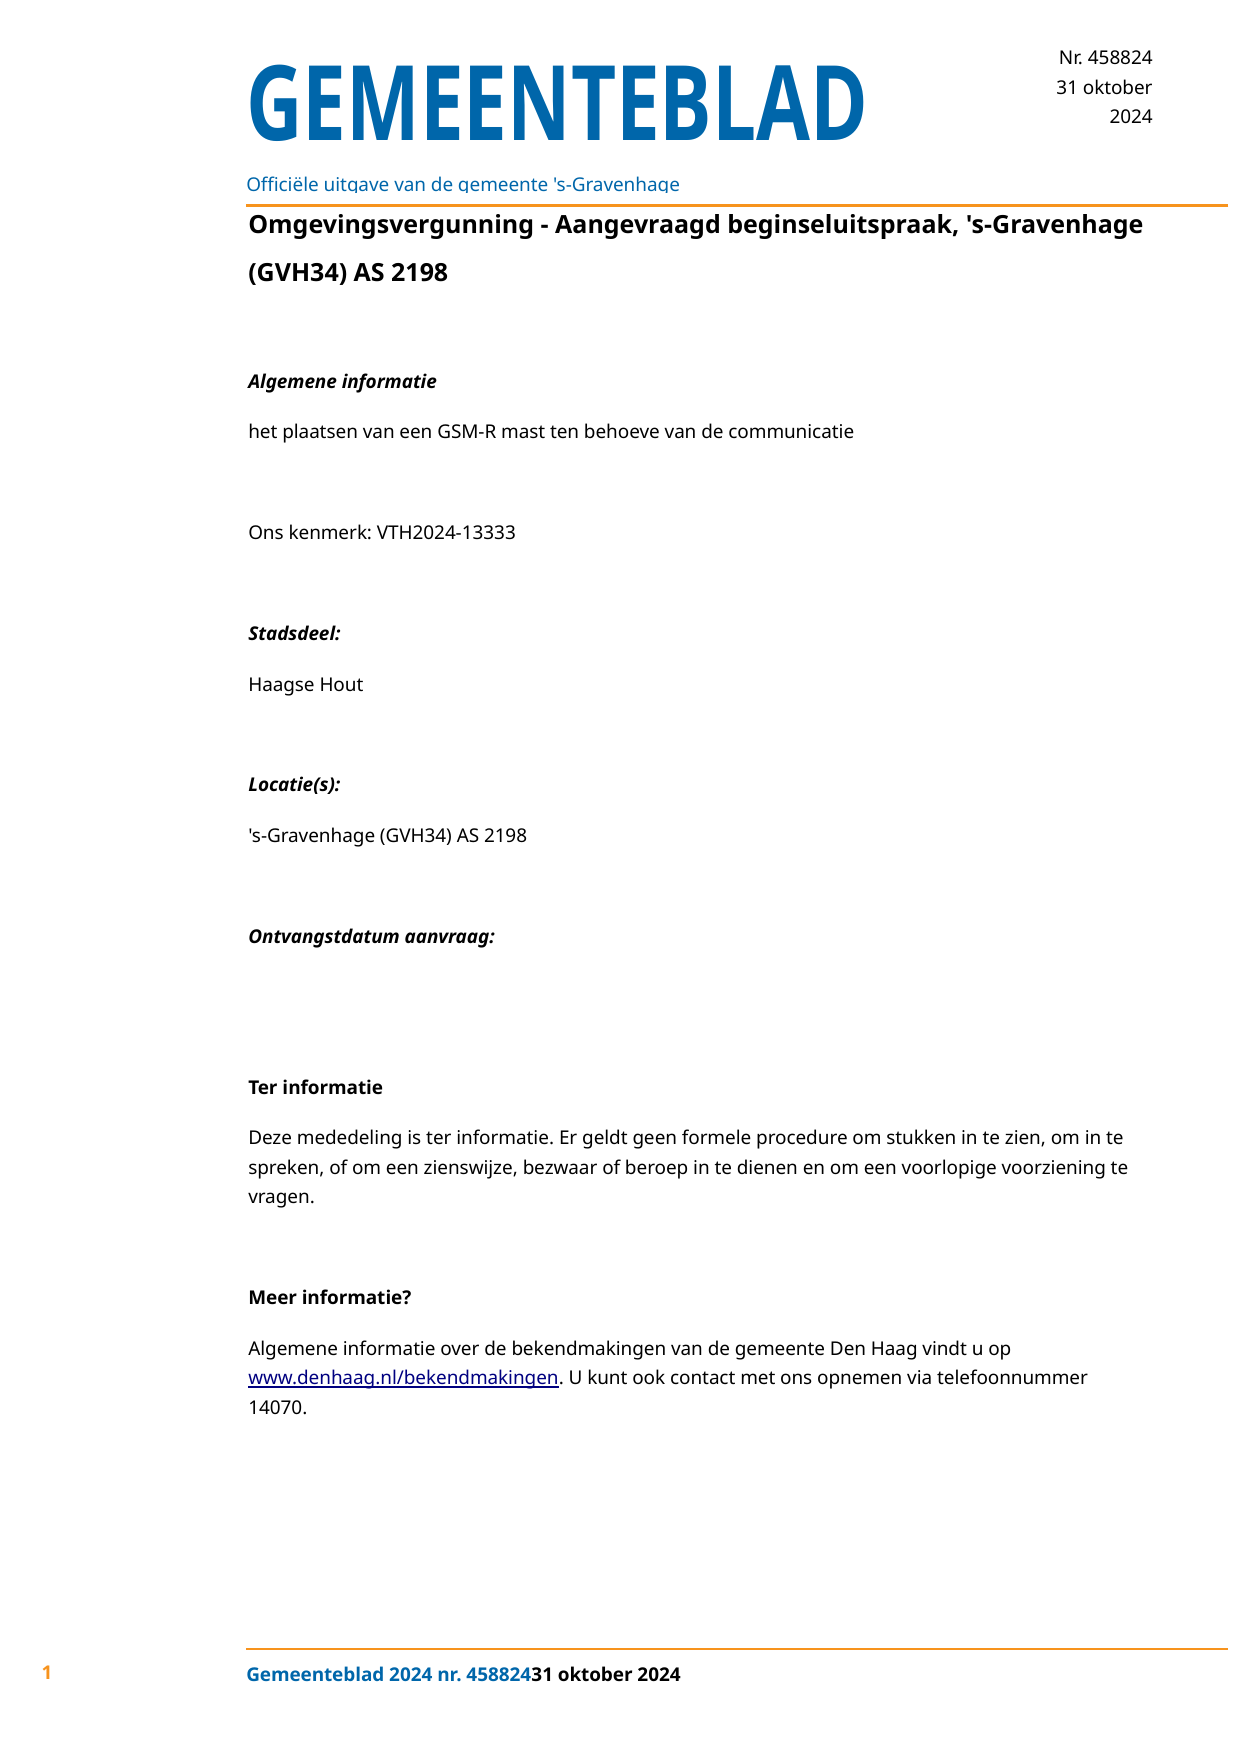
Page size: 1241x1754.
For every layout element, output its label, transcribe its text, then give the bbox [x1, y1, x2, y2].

text het plaatsen van een GSM-R mast ten behoeve van de communicatie [248, 419, 1152, 444]
text Locatie(s): [248, 772, 1152, 797]
text Ontvangstdatum aanvraag: [248, 923, 1152, 949]
text Stadsdeel: [248, 620, 1152, 646]
picture [41, 47, 231, 172]
text Ons kenmerk: VTH2024-13333 [248, 519, 1152, 545]
text Ter informatie [248, 1074, 1152, 1100]
text 's-Gravenhage (GVH34) AS 2198 [248, 822, 1152, 848]
text Algemene informatie over de bekendmakingen van de gemeente Den Haag vindt u op www.denhaag.nl/bekendmakingen. U kunt ook contact met ons opnemen via telefoonnummer 14070. [248, 1335, 1152, 1420]
text Algemene informatie [248, 368, 1152, 394]
text Omgevingsvergunning - Aangevraagd beginseluitspraak, 's-Gravenhage (GVH34) AS 2198 [248, 207, 1152, 288]
text Meer informatie? [248, 1284, 1152, 1310]
text Haagse Hout [248, 671, 1152, 697]
text Deze mededeling is ter informatie. Er geldt geen formele procedure om stukken in te zien, om in te spreken, of om een zienswijze, bezwaar of beroep in te dienen en om een voorlopige voorziening te vragen. [248, 1124, 1152, 1209]
